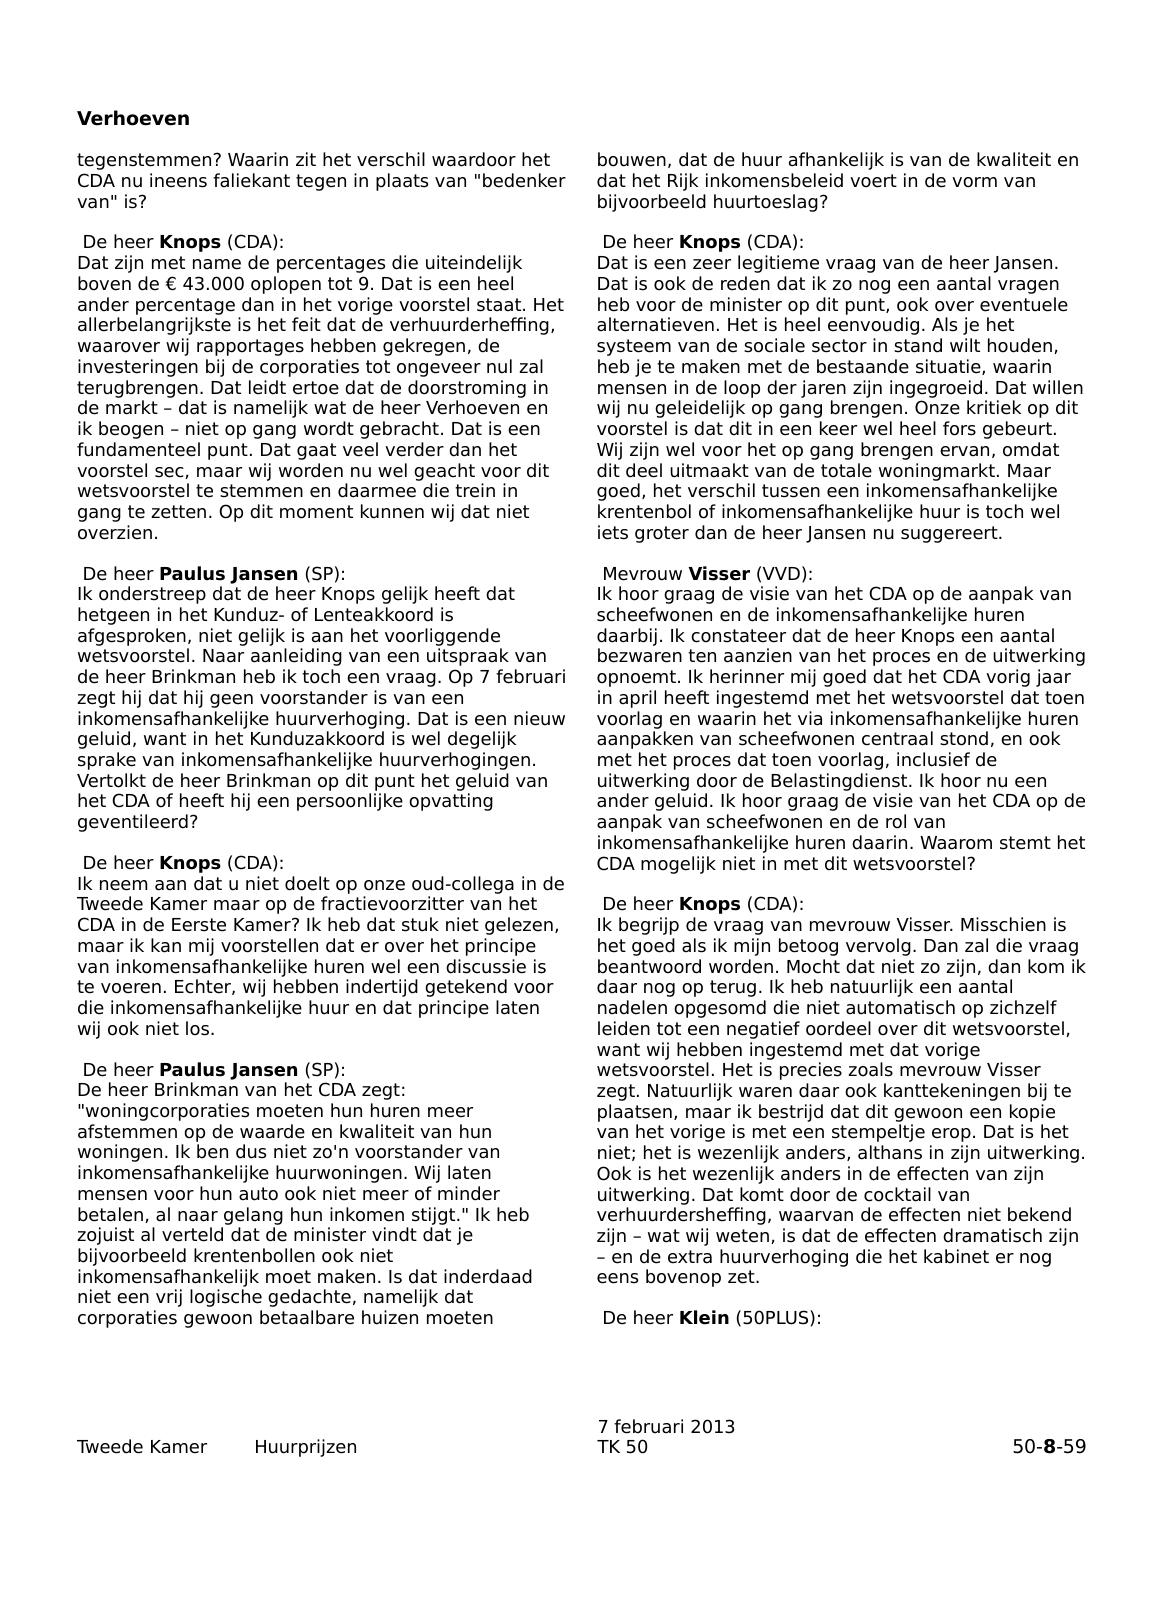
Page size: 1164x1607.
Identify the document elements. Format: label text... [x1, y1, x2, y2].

text De heer Paulus Jansen (SP): [77, 563, 567, 584]
text Mevrouw Visser (VVD): [596, 563, 1087, 584]
text De heer Klein (50PLUS): [596, 1308, 1087, 1329]
text bouwen, dat de huur afhankelijk is van de kwaliteit en dat het Rijk inkomensbeleid voert in de vorm van bijvoorbeeld huurtoeslag? [596, 150, 1087, 212]
text Ik onderstreep dat de heer Knops gelijk heeft dat hetgeen in het Kunduz- of Lenteakkoord is afgesproken, niet gelijk is aan het voorliggende wetsvoorstel. Naar aanleiding van een uitspraak van de heer Brinkman heb ik toch een vraag. Op 7 februari zegt hij dat hij geen voorstander is van een inkomensafhankelijke huurverhoging. Dat is een nieuw geluid, want in het Kunduzakkoord is wel degelijk sprake van inkomensafhankelijke huurverhogingen. Vertolkt de heer Brinkman op dit punt het geluid van het CDA of heeft hij een persoonlijke opvatting geventileerd? [77, 584, 567, 833]
text Dat zijn met name de percentages die uiteindelijk boven de € 43.000 oplopen tot 9. Dat is een heel ander percentage dan in het vorige voorstel staat. Het allerbelangrijkste is het feit dat de verhuurderheffing, waarover wij rapportages hebben gekregen, de investeringen bij de corporaties tot ongeveer nul zal terugbrengen. Dat leidt ertoe dat de doorstroming in de markt – dat is namelijk wat de heer Verhoeven en ik beogen – niet op gang wordt gebracht. Dat is een fundamenteel punt. Dat gaat veel verder dan het voorstel sec, maar wij worden nu wel geacht voor dit wetsvoorstel te stemmen en daarmee die trein in gang te zetten. Op dit moment kunnen wij dat niet overzien. [77, 253, 567, 543]
text De heer Brinkman van het CDA zegt: "woningcorporaties moeten hun huren meer afstemmen op de waarde en kwaliteit van hun woningen. Ik ben dus niet zo'n voorstander van inkomensafhankelijke huurwoningen. Wij laten mensen voor hun auto ook niet meer of minder betalen, al naar gelang hun inkomen stijgt." Ik heb zojuist al verteld dat de minister vindt dat je bijvoorbeeld krentenbollen ook niet inkomensafhankelijk moet maken. Is dat inderdaad niet een vrij logische gedachte, namelijk dat corporaties gewoon betaalbare huizen moeten [77, 1080, 567, 1329]
text De heer Knops (CDA): [596, 894, 1087, 915]
text De heer Knops (CDA): [77, 232, 567, 253]
text Ik begrijp de vraag van mevrouw Visser. Misschien is het goed als ik mijn betoog vervolg. Dan zal die vraag beantwoord worden. Mocht dat niet zo zijn, dan kom ik daar nog op terug. Ik heb natuurlijk een aantal nadelen opgesomd die niet automatisch op zichzelf leiden tot een negatief oordeel over dit wetsvoorstel, want wij hebben ingestemd met dat vorige wetsvoorstel. Het is precies zoals mevrouw Visser zegt. Natuurlijk waren daar ook kanttekeningen bij te plaatsen, maar ik bestrijd dat dit gewoon een kopie van het vorige is met een stempeltje erop. Dat is het niet; het is wezenlijk anders, althans in zijn uitwerking. Ook is het wezenlijk anders in de effecten van zijn uitwerking. Dat komt door de cocktail van verhuurdersheffing, waarvan de effecten niet bekend zijn – wat wij weten, is dat de effecten dramatisch zijn – en de extra huurverhoging die het kabinet er nog eens bovenop zet. [596, 915, 1087, 1288]
text De heer Knops (CDA): [77, 853, 567, 873]
text tegenstemmen? Waarin zit het verschil waardoor het CDA nu ineens faliekant tegen in plaats van "bedenker van" is? [77, 150, 567, 212]
text Ik neem aan dat u niet doelt op onze oud-collega in de Tweede Kamer maar op de fractievoorzitter van het CDA in de Eerste Kamer? Ik heb dat stuk niet gelezen, maar ik kan mij voorstellen dat er over het principe van inkomensafhankelijke huren wel een discussie is te voeren. Echter, wij hebben indertijd getekend voor die inkomensafhankelijke huur en dat principe laten wij ook niet los. [77, 873, 567, 1039]
text De heer Paulus Jansen (SP): [77, 1059, 567, 1080]
text Dat is een zeer legitieme vraag van de heer Jansen. Dat is ook de reden dat ik zo nog een aantal vragen heb voor de minister op dit punt, ook over eventuele alternatieven. Het is heel eenvoudig. Als je het systeem van de sociale sector in stand wilt houden, heb je te maken met de bestaande situatie, waarin mensen in de loop der jaren zijn ingegroeid. Dat willen wij nu geleidelijk op gang brengen. Onze kritiek op dit voorstel is dat dit in een keer wel heel fors gebeurt. Wij zijn wel voor het op gang brengen ervan, omdat dit deel uitmaakt van de totale woningmarkt. Maar goed, het verschil tussen een inkomensafhankelijke krentenbol of inkomensafhankelijke huur is toch wel iets groter dan de heer Jansen nu suggereert. [596, 253, 1087, 543]
text De heer Knops (CDA): [596, 232, 1087, 253]
text Ik hoor graag de visie van het CDA op de aanpak van scheefwonen en de inkomensafhankelijke huren daarbij. Ik constateer dat de heer Knops een aantal bezwaren ten aanzien van het proces en de uitwerking opnoemt. Ik herinner mij goed dat het CDA vorig jaar in april heeft ingestemd met het wetsvoorstel dat toen voorlag en waarin het via inkomensafhankelijke huren aanpakken van scheefwonen centraal stond, en ook met het proces dat toen voorlag, inclusief de uitwerking door de Belastingdienst. Ik hoor nu een ander geluid. Ik hoor graag de visie van het CDA op de aanpak van scheefwonen en de rol van inkomensafhankelijke huren daarin. Waarom stemt het CDA mogelijk niet in met dit wetsvoorstel? [596, 584, 1087, 874]
